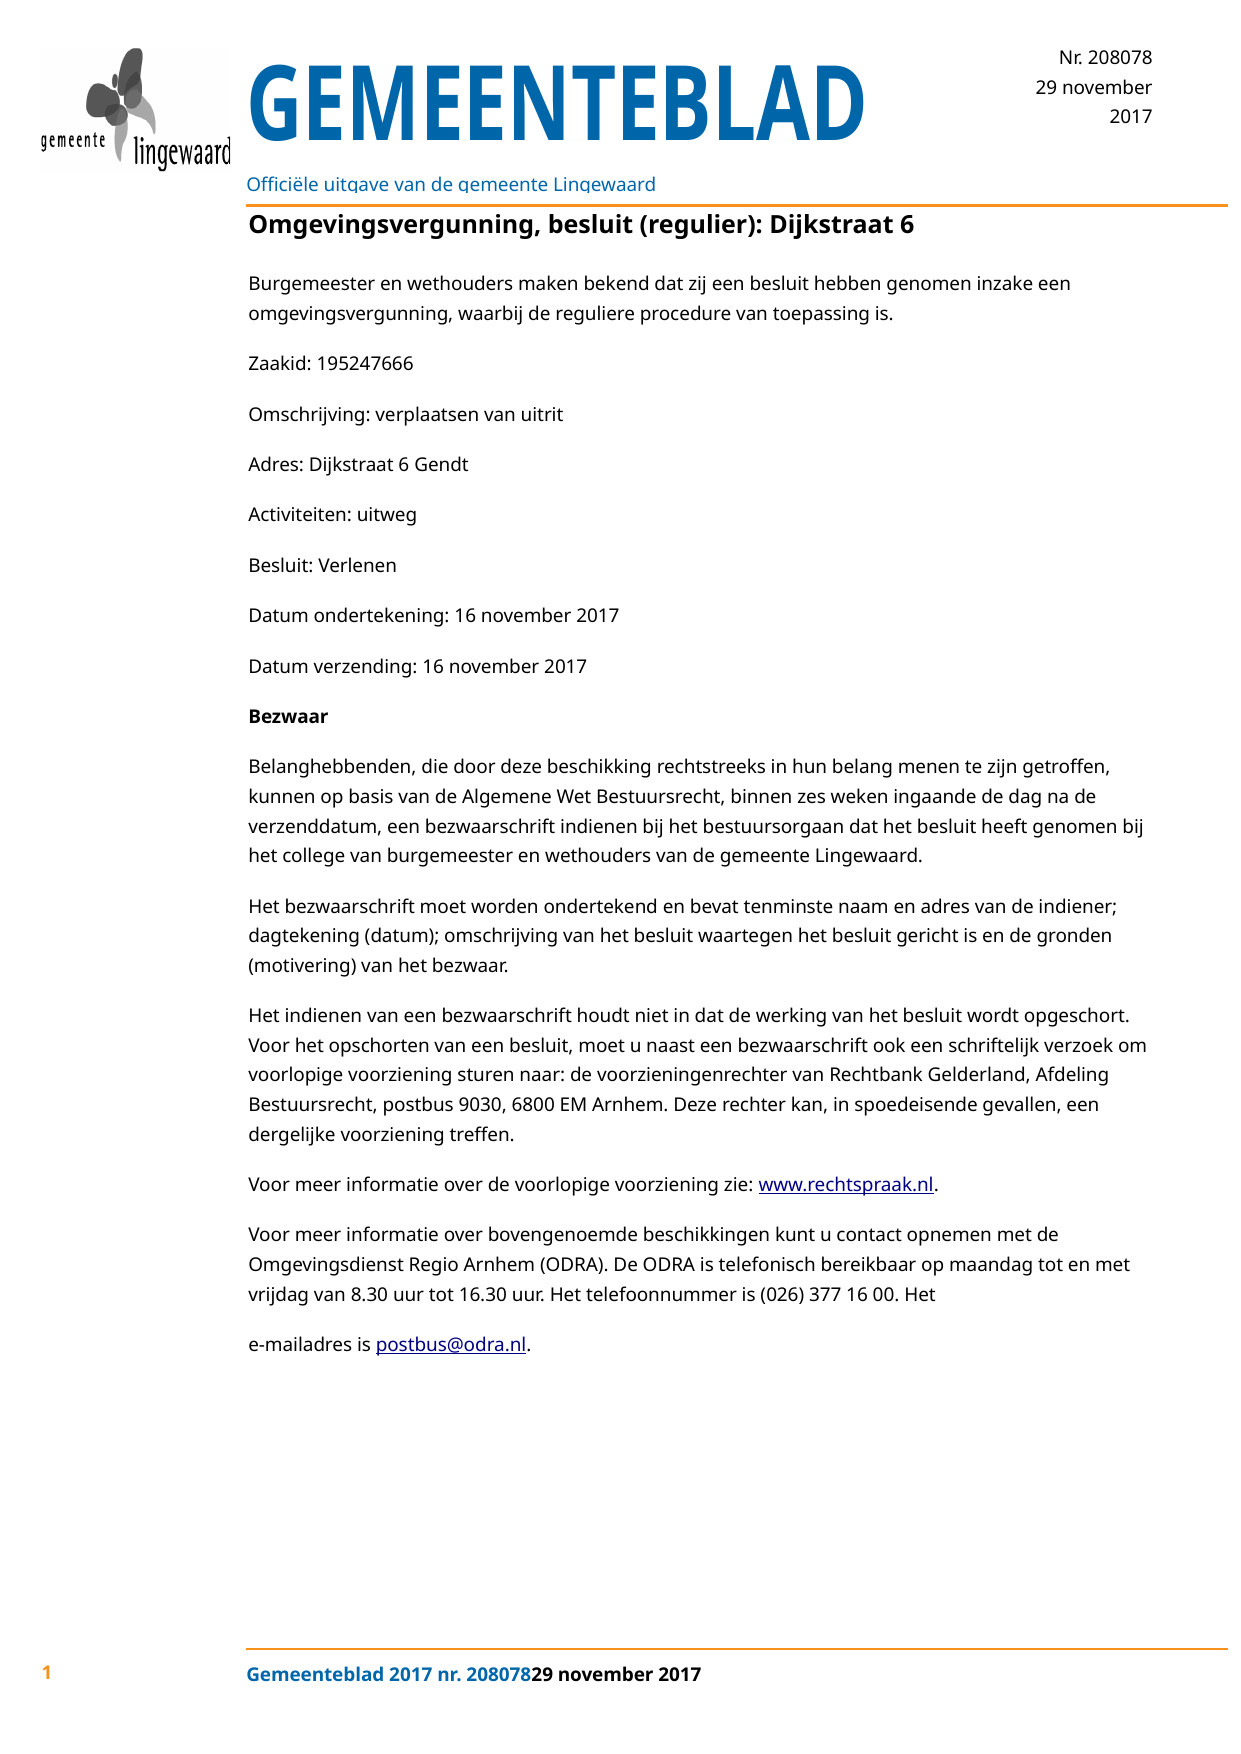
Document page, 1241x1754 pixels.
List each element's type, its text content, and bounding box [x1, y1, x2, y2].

text e-mailadres is postbus@odra.nl. [248, 1331, 1152, 1357]
text Zaakid: 195247666 [248, 350, 1152, 376]
text Het indienen van een bezwaarschrift houdt niet in dat de werking van het besluit wordt opgeschort. Voor het opschorten van een besluit, moet u naast een bezwaarschrift ook een schriftelijk verzoek om voorlopige voorziening sturen naar: de voorzieningenrechter van Rechtbank Gelderland, Afdeling Bestuursrecht, postbus 9030, 6800 EM Arnhem. Deze rechter kan, in spoedeisende gevallen, een dergelijke voorziening treffen. [248, 1002, 1152, 1146]
text Belanghebbenden, die door deze beschikking rechtstreeks in hun belang menen te zijn getroffen, kunnen op basis van de Algemene Wet Bestuursrecht, binnen zes weken ingaande de dag na de verzenddatum, een bezwaarschrift indienen bij het bestuursorgaan dat het besluit heeft genomen bij het college van burgemeester en wethouders van de gemeente Lingewaard. [248, 754, 1152, 868]
picture [41, 47, 231, 172]
text Voor meer informatie over bovengenoemde beschikkingen kunt u contact opnemen met de Omgevingsdienst Regio Arnhem (ODRA). De ODRA is telefonisch bereikbaar op maandag tot en met vrijdag van 8.30 uur tot 16.30 uur. Het telefoonnummer is (026) 377 16 00. Het [248, 1222, 1152, 1306]
text Burgemeester en wethouders maken bekend dat zij een besluit hebben genomen inzake een omgevingsvergunning, waarbij de reguliere procedure van toepassing is. [248, 270, 1152, 326]
text Datum ondertekening: 16 november 2017 [248, 602, 1152, 628]
text Datum verzending: 16 november 2017 [248, 653, 1152, 678]
text Omgevingsvergunning, besluit (regulier): Dijkstraat 6 [248, 207, 1152, 241]
text Adres: Dijkstraat 6 Gendt [248, 451, 1152, 477]
text Omschrijving: verplaatsen van uitrit [248, 401, 1152, 426]
text Besluit: Verlenen [248, 552, 1152, 578]
text Activiteiten: uitweg [248, 502, 1152, 527]
text Voor meer informatie over de voorlopige voorziening zie: www.rechtspraak.nl. [248, 1171, 1152, 1197]
text Bezwaar [248, 703, 1152, 729]
text Het bezwaarschrift moet worden ondertekend en bevat tenminste naam en adres van de indiener; dagtekening (datum); omschrijving van het besluit waartegen het besluit gericht is en de gronden (motivering) van het bezwaar. [248, 893, 1152, 978]
